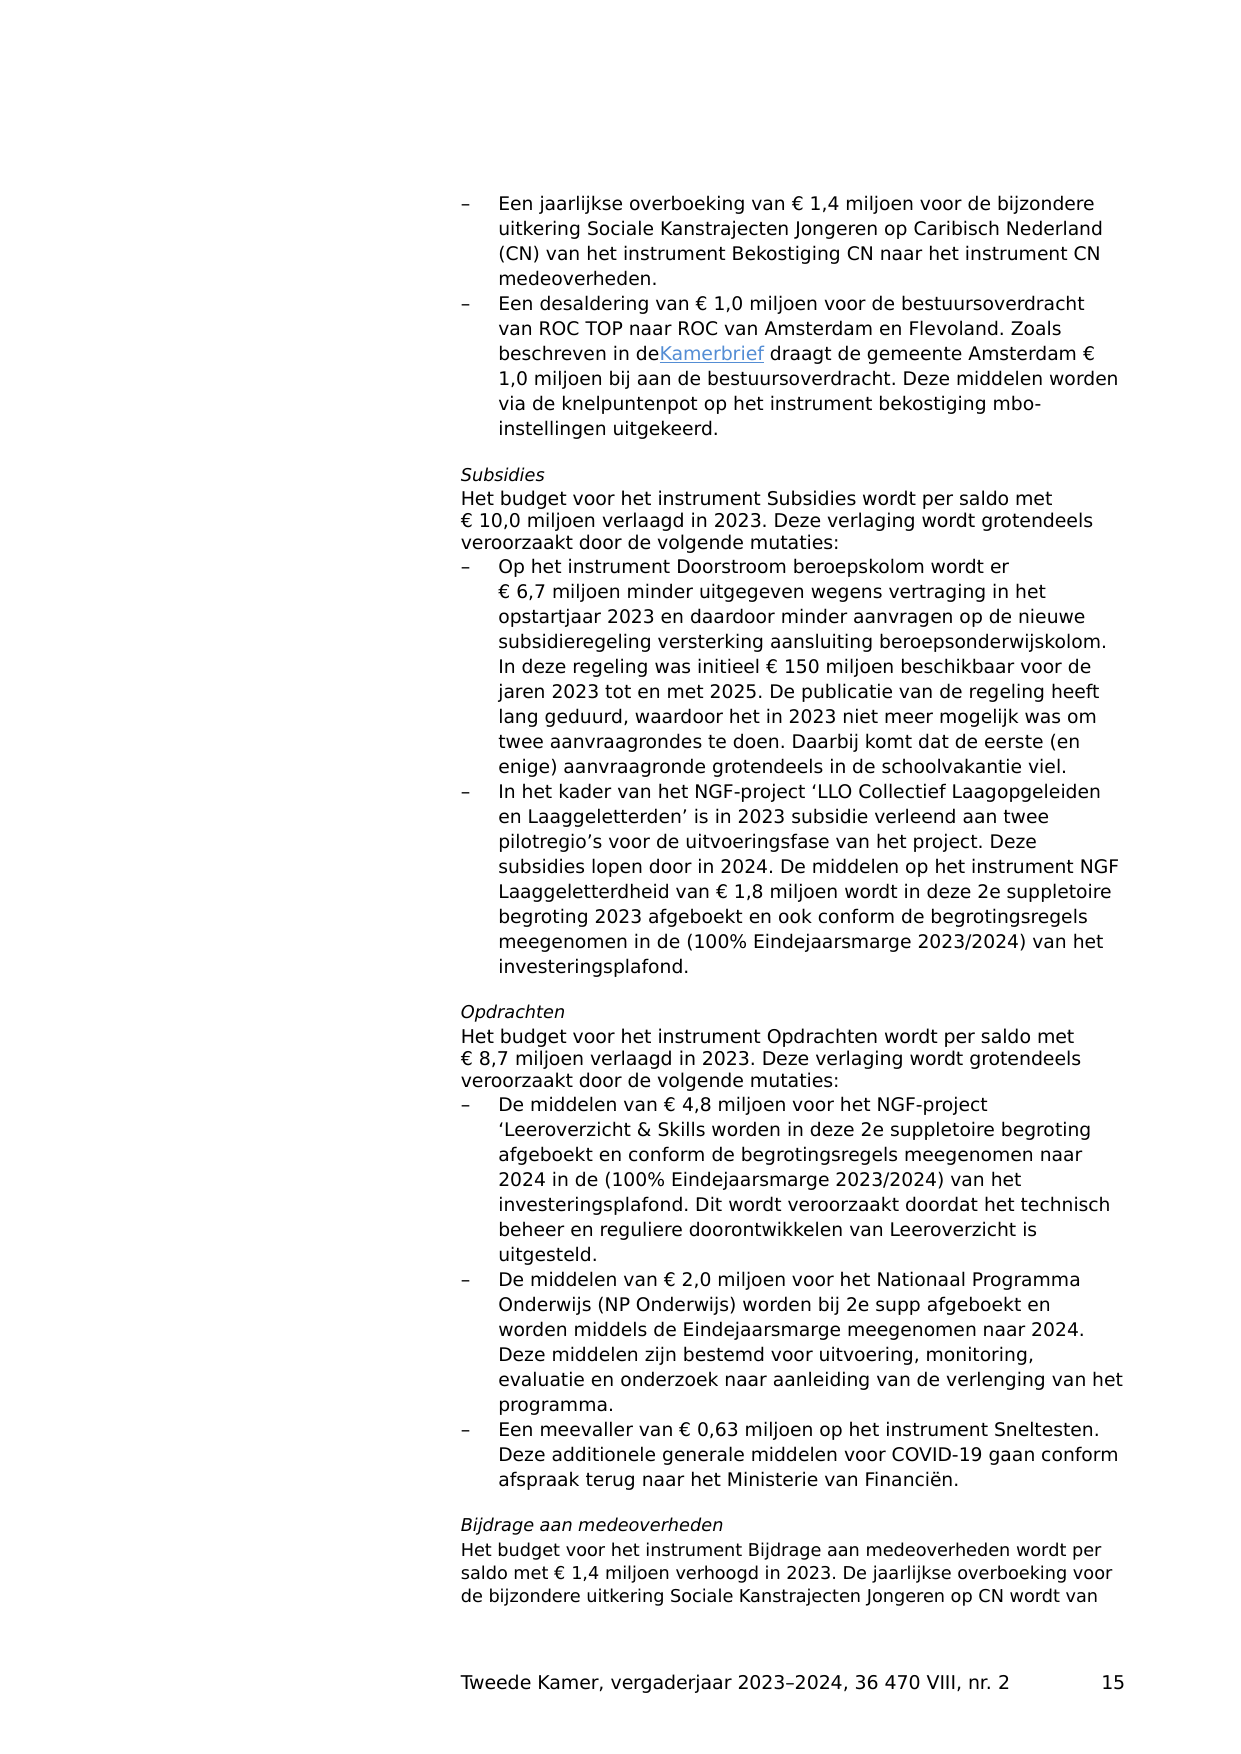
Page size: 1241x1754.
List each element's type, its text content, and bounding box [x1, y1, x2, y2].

list Een desaldering van € 1,0 miljoen voor de bestuursoverdracht van ROC TOP naar ROC van Amsterdam en Flevoland. Zoals beschreven in deKamerbrief draagt de gemeente Amsterdam € 1,0 miljoen bij aan de bestuursoverdracht. Deze middelen worden via de knelpuntenpot op het instrument bekostiging mbo-instellingen uitgekeerd. [461, 291, 1125, 441]
list Een meevaller van € 0,63 miljoen op het instrument Sneltesten. Deze additionele generale middelen voor COVID-19 gaan conform afspraak terug naar het Ministerie van Financiën. [461, 1417, 1125, 1492]
text Bijdrage aan medeoverheden [461, 1513, 1125, 1536]
list In het kader van het NGF-project ‘LLO Collectief Laagopgeleiden en Laaggeletterden’ is in 2023 subsidie verleend aan twee pilotregio’s voor de uitvoeringsfase van het project. Deze subsidies lopen door in 2024. De middelen op het instrument NGF Laaggeletterdheid van € 1,8 miljoen wordt in deze 2e suppletoire begroting 2023 afgeboekt en ook conform de begrotingsregels meegenomen in de (100% Eindejaarsmarge 2023/2024) van het investeringsplafond. [461, 779, 1125, 979]
list De middelen van € 2,0 miljoen voor het Nationaal Programma Onderwijs (NP Onderwijs) worden bij 2e supp afgeboekt en worden middels de Eindejaarsmarge meegenomen naar 2024. Deze middelen zijn bestemd voor uitvoering, monitoring, evaluatie en onderzoek naar aanleiding van de verlenging van het programma. [461, 1267, 1125, 1417]
text Het budget voor het instrument Subsidies wordt per saldo met € 10,0 miljoen verlaagd in 2023. Deze verlaging wordt grotendeels veroorzaakt door de volgende mutaties: [461, 488, 1125, 554]
list De middelen van € 4,8 miljoen voor het NGF-project ‘Leeroverzicht & Skills worden in deze 2e suppletoire begroting afgeboekt en conform de begrotingsregels meegenomen naar 2024 in de (100% Eindejaarsmarge 2023/2024) van het investeringsplafond. Dit wordt veroorzaakt doordat het technisch beheer en reguliere doorontwikkelen van Leeroverzicht is uitgesteld. [461, 1092, 1125, 1267]
list Een jaarlijkse overboeking van € 1,4 miljoen voor de bijzondere uitkering Sociale Kanstrajecten Jongeren op Caribisch Nederland (CN) van het instrument Bekostiging CN naar het instrument CN medeoverheden. [461, 191, 1125, 291]
text Subsidies [461, 463, 1125, 486]
list Op het instrument Doorstroom beroepskolom wordt er € 6,7 miljoen minder uitgegeven wegens vertraging in het opstartjaar 2023 en daardoor minder aanvragen op de nieuwe subsidieregeling versterking aansluiting beroepsonderwijskolom. In deze regeling was initieel € 150 miljoen beschikbaar voor de jaren 2023 tot en met 2025. De publicatie van de regeling heeft lang geduurd, waardoor het in 2023 niet meer mogelijk was om twee aanvraagrondes te doen. Daarbij komt dat de eerste (en enige) aanvraagronde grotendeels in de schoolvakantie viel. [461, 554, 1125, 779]
text Het budget voor het instrument Bijdrage aan medeoverheden wordt per saldo met € 1,4 miljoen verhoogd in 2023. De jaarlijkse overboeking voor de bijzondere uitkering Sociale Kanstrajecten Jongeren op CN wordt van [461, 1538, 1125, 1607]
text Opdrachten [461, 1001, 1125, 1023]
text Het budget voor het instrument Opdrachten wordt per saldo met € 8,7 miljoen verlaagd in 2023. Deze verlaging wordt grotendeels veroorzaakt door de volgende mutaties: [461, 1026, 1125, 1092]
